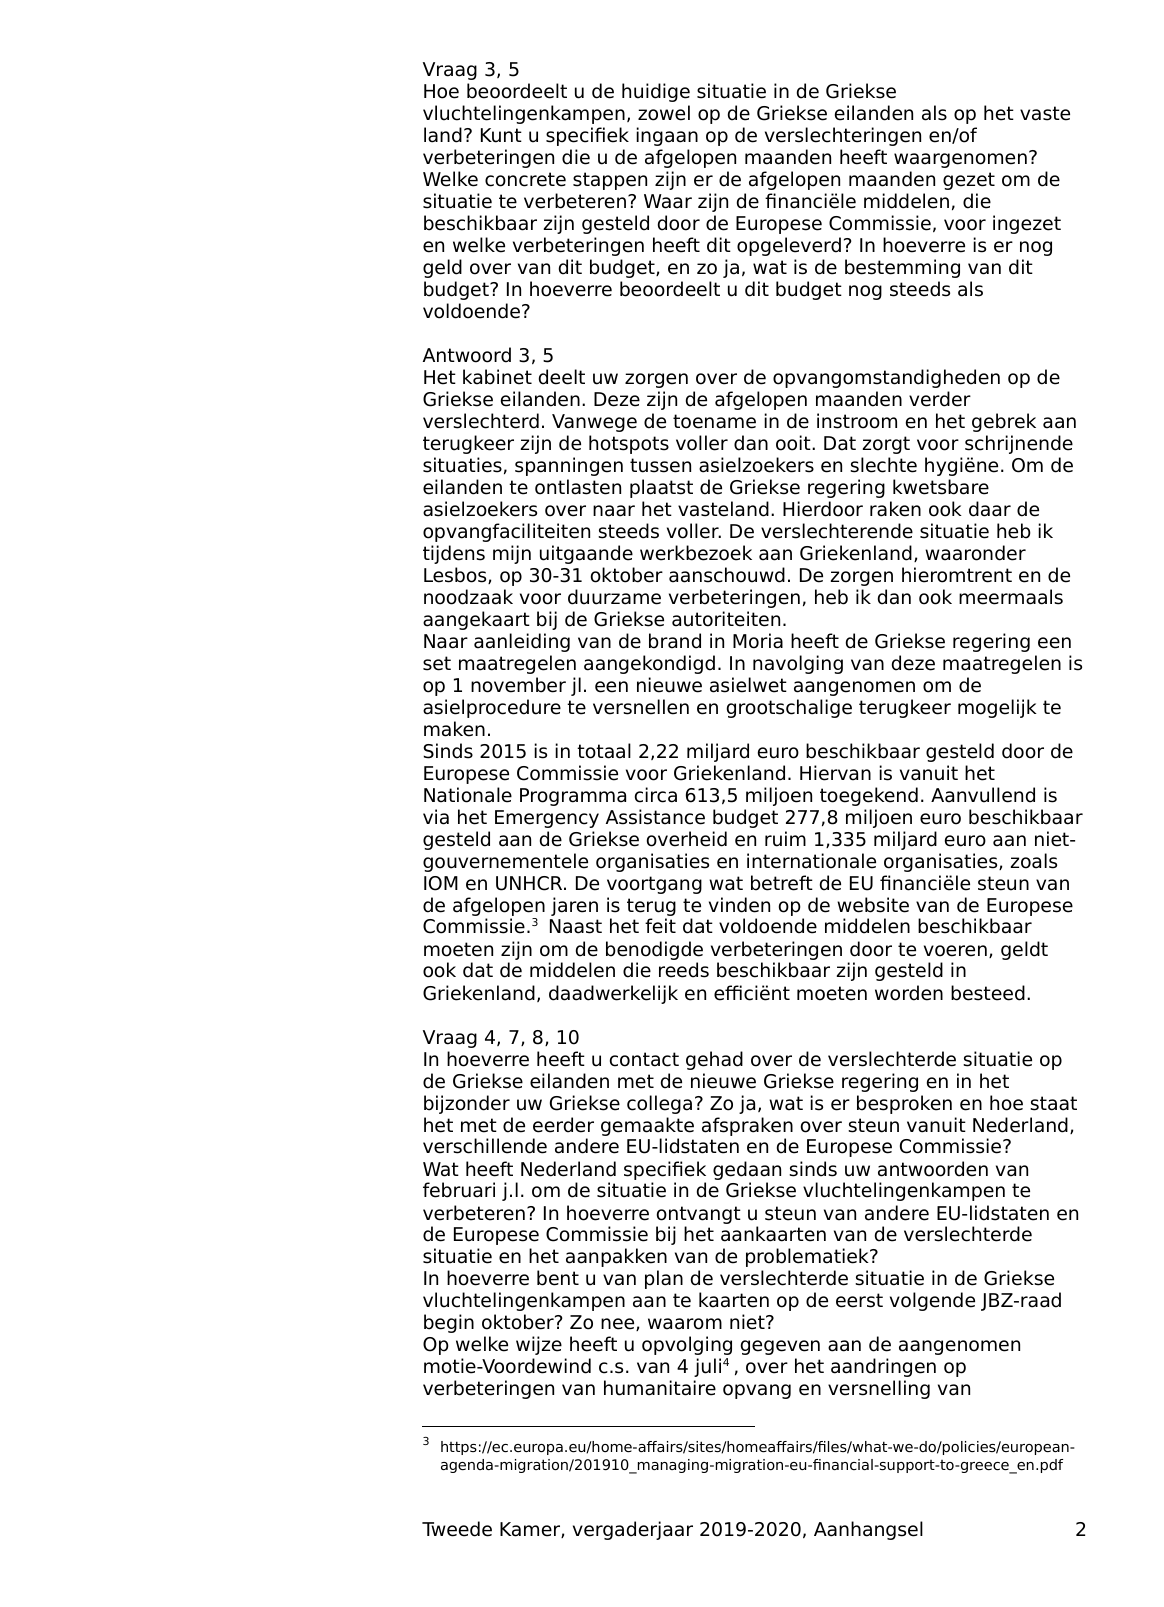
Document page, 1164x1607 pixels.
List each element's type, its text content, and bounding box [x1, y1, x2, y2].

text Het kabinet deelt uw zorgen over de opvangomstandigheden op de Griekse eilanden. Deze zijn de afgelopen maanden verder verslechterd. Vanwege de toename in de instroom en het gebrek aan terugkeer zijn de hotspots voller dan ooit. Dat zorgt voor schrijnende situaties, spanningen tussen asielzoekers en slechte hygiëne. Om de eilanden te ontlasten plaatst de Griekse regering kwetsbare asielzoekers over naar het vasteland. Hierdoor raken ook daar de opvangfaciliteiten steeds voller. De verslechterende situatie heb ik tijdens mijn uitgaande werkbezoek aan Griekenland, waaronder Lesbos, op 30-31 oktober aanschouwd. De zorgen hieromtrent en de noodzaak voor duurzame verbeteringen, heb ik dan ook meermaals aangekaart bij de Griekse autoriteiten. [422, 367, 1087, 631]
text Hoe beoordeelt u de huidige situatie in de Griekse vluchtelingenkampen, zowel op de Griekse eilanden als op het vaste land? Kunt u specifiek ingaan op de verslechteringen en/of verbeteringen die u de afgelopen maanden heeft waargenomen? [422, 81, 1087, 169]
text In hoeverre bent u van plan de verslechterde situatie in de Griekse vluchtelingenkampen aan te kaarten op de eerst volgende JBZ-raad begin oktober? Zo nee, waarom niet? [422, 1268, 1087, 1334]
text Wat heeft Nederland specifiek gedaan sinds uw antwoorden van februari j.l. om de situatie in de Griekse vluchtelingenkampen te verbeteren? In hoeverre ontvangt u steun van andere EU-lidstaten en de Europese Commissie bij het aankaarten van de verslechterde situatie en het aanpakken van de problematiek? [422, 1158, 1087, 1268]
text Antwoord 3, 5 [422, 345, 1087, 367]
text Welke concrete stappen zijn er de afgelopen maanden gezet om de situatie te verbeteren? Waar zijn de financiële middelen, die beschikbaar zijn gesteld door de Europese Commissie, voor ingezet en welke verbeteringen heeft dit opgeleverd? In hoeverre is er nog geld over van dit budget, en zo ja, wat is de bestemming van dit budget? In hoeverre beoordeelt u dit budget nog steeds als voldoende? [422, 169, 1087, 323]
text Sinds 2015 is in totaal 2,22 miljard euro beschikbaar gesteld door de Europese Commissie voor Griekenland. Hiervan is vanuit het Nationale Programma circa 613,5 miljoen toegekend. Aanvullend is via het Emergency Assistance budget 277,8 miljoen euro beschikbaar gesteld aan de Griekse overheid en ruim 1,335 miljard euro aan niet-gouvernementele organisaties en internationale organisaties, zoals IOM en UNHCR. De voortgang wat betreft de EU financiële steun van de afgelopen jaren is terug te vinden op de website van de Europese Commissie. Naast het feit dat voldoende middelen beschikbaar moeten zijn om de benodigde verbeteringen door te voeren, geldt ook dat de middelen die reeds beschikbaar zijn gesteld in Griekenland, daadwerkelijk en efficiënt moeten worden besteed. [422, 741, 1087, 1004]
text Naar aanleiding van de brand in Moria heeft de Griekse regering een set maatregelen aangekondigd. In navolging van deze maatregelen is op 1 november jl. een nieuwe asielwet aangenomen om de asielprocedure te versnellen en grootschalige terugkeer mogelijk te maken. [422, 631, 1087, 741]
text Vraag 3, 5 [422, 59, 1087, 81]
text Vraag 4, 7, 8, 10 [422, 1027, 1087, 1048]
text In hoeverre heeft u contact gehad over de verslechterde situatie op de Griekse eilanden met de nieuwe Griekse regering en in het bijzonder uw Griekse collega? Zo ja, wat is er besproken en hoe staat het met de eerder gemaakte afspraken over steun vanuit Nederland, verschillende andere EU-lidstaten en de Europese Commissie? [422, 1048, 1087, 1158]
text Op welke wijze heeft u opvolging gegeven aan de aangenomen motie-Voordewind c.s. van 4 juli, over het aandringen op verbeteringen van humanitaire opvang en versnelling van [422, 1334, 1087, 1400]
text https://ec.europa.eu/home-affairs/sites/homeaffairs/files/what-we-do/policies/european-agenda-migration/201910_managing-migration-eu-financial-support-to-greece_en.pdf [422, 1435, 1087, 1474]
